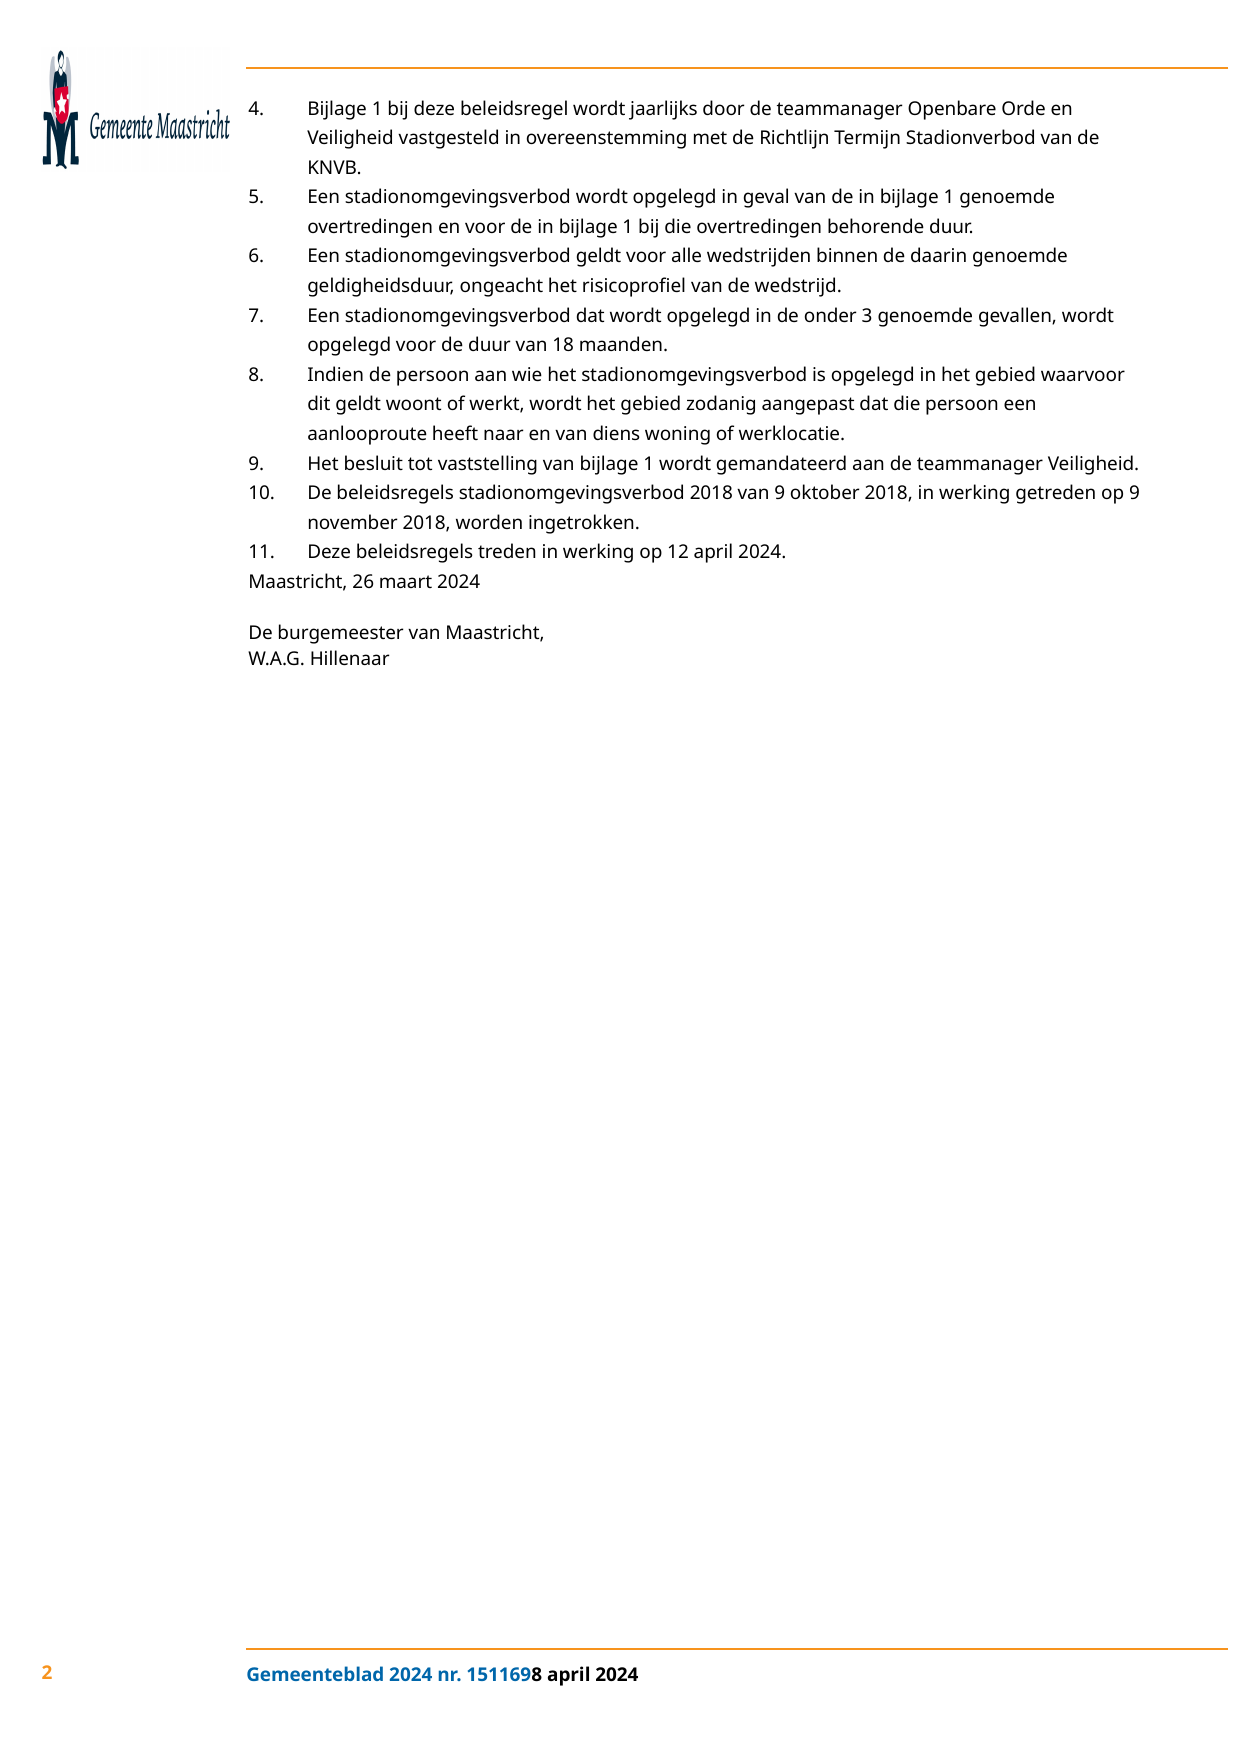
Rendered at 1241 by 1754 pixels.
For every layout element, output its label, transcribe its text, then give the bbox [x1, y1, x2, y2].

list Een stadionomgevingsverbod wordt opgelegd in geval van de in bijlage 1 genoemde overtredingen en voor de in bijlage 1 bij die overtredingen behorende duur. [248, 183, 1152, 239]
list Een stadionomgevingsverbod dat wordt opgelegd in de onder 3 genoemde gevallen, wordt opgelegd voor de duur van 18 maanden. [248, 302, 1152, 357]
list Indien de persoon aan wie het stadionomgevingsverbod is opgelegd in het gebied waarvoor dit geldt woont of werkt, wordt het gebied zodanig aangepast dat die persoon een aanlooproute heeft naar en van diens woning of werklocatie. [248, 361, 1152, 446]
picture [41, 47, 231, 172]
list Bijlage 1 bij deze beleidsregel wordt jaarlijks door de teammanager Openbare Orde en Veiligheid vastgesteld in overeenstemming met de Richtlijn Termijn Stadionverbod van de KNVB. [248, 95, 1152, 180]
text W.A.G. Hillenaar [248, 645, 1152, 671]
list Deze beleidsregels treden in werking op 12 april 2024. [248, 538, 1152, 564]
list Het besluit tot vaststelling van bijlage 1 wordt gemandateerd aan de teammanager Veiligheid. [248, 450, 1152, 476]
text De burgemeester van Maastricht, [248, 619, 1152, 645]
list De beleidsregels stadionomgevingsverbod 2018 van 9 oktober 2018, in werking getreden op 9 november 2018, worden ingetrokken. [248, 479, 1152, 535]
text Maastricht, 26 maart 2024 [248, 568, 1152, 594]
list Een stadionomgevingsverbod geldt voor alle wedstrijden binnen de daarin genoemde geldigheidsduur, ongeacht het risicoprofiel van de wedstrijd. [248, 243, 1152, 298]
